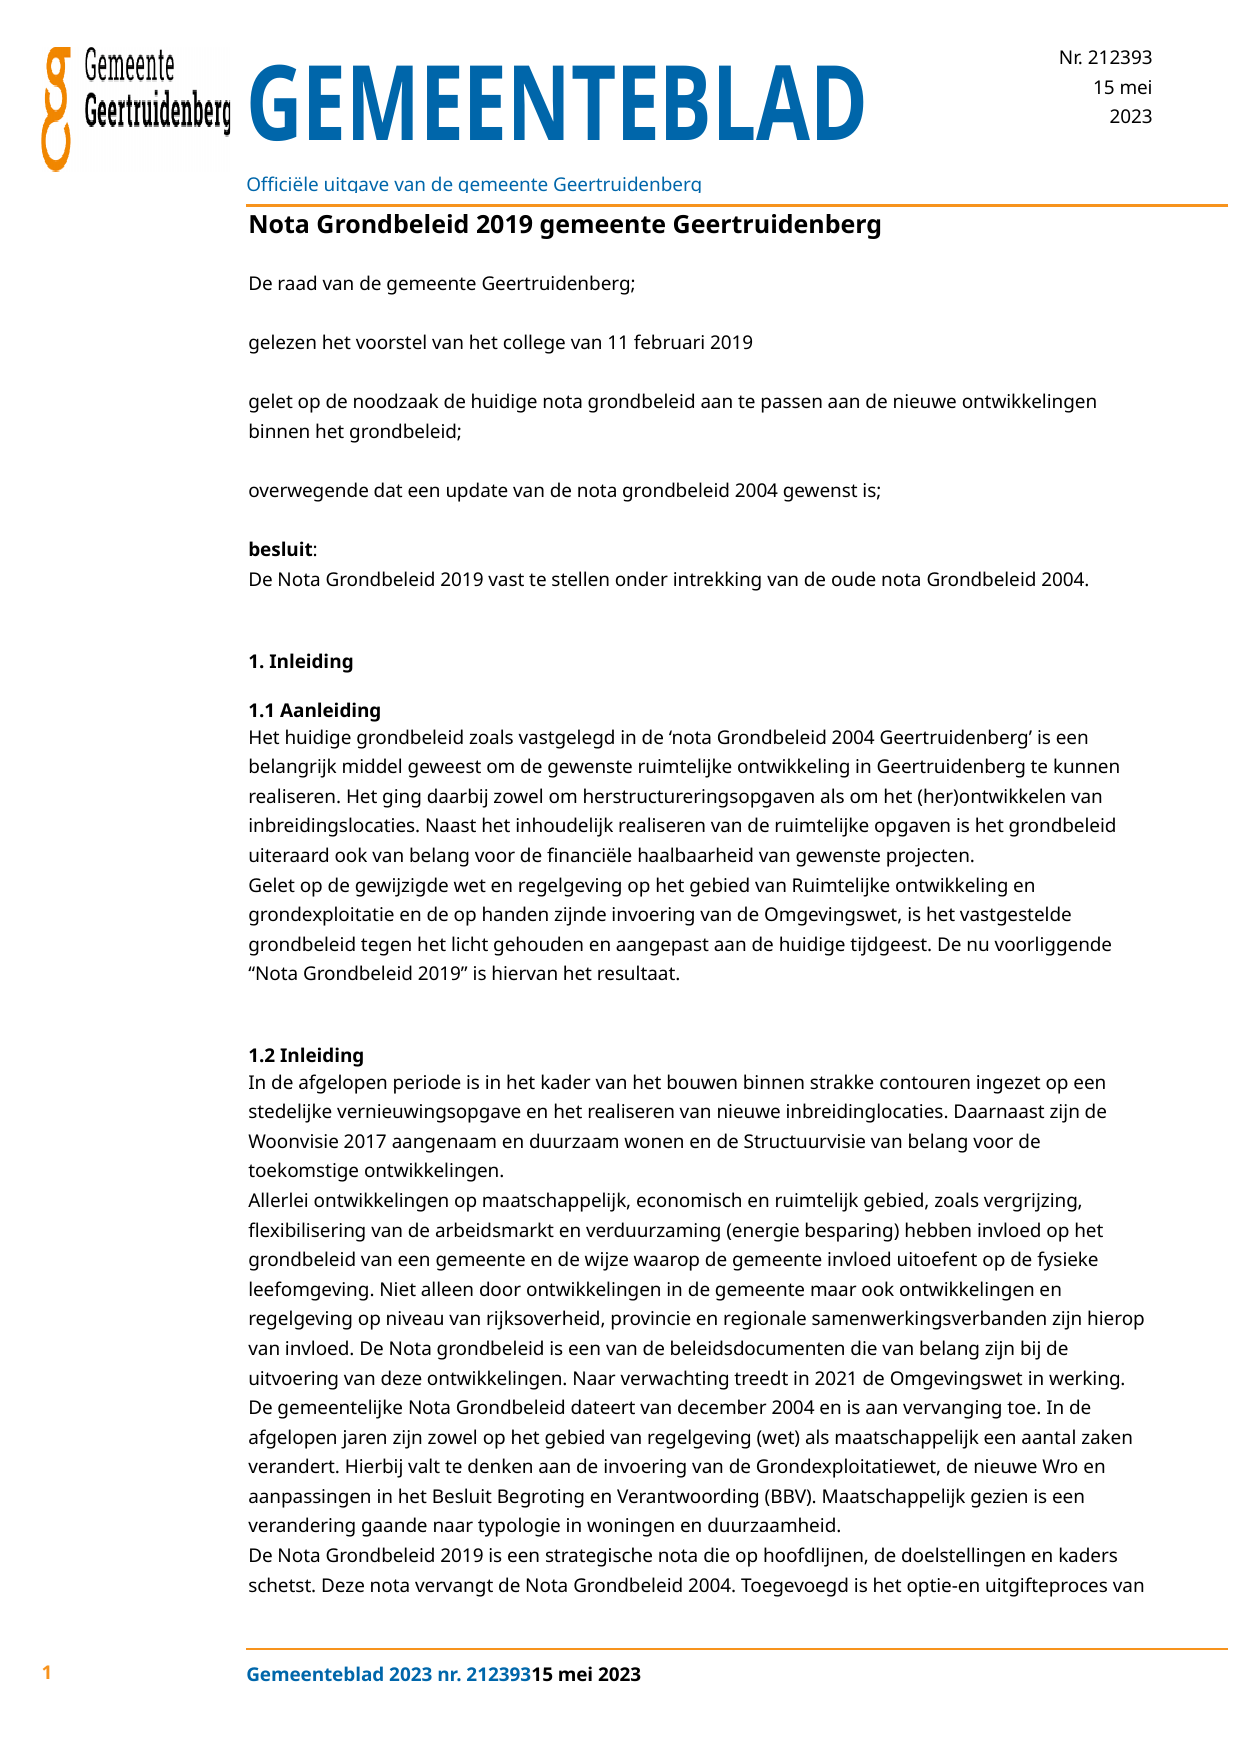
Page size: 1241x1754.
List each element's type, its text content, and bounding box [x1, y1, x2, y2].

text 1.1 Aanleiding [248, 695, 1152, 724]
text Gelet op de gewijzigde wet en regelgeving op het gebied van Ruimtelijke ontwikkeling en grondexploitatie en de op handen zijnde invoering van de Omgevingswet, is het vastgestelde grondbeleid tegen het licht gehouden en aangepast aan de huidige tijdgeest. De nu voorliggende “Nota Grondbeleid 2019” is hiervan het resultaat. [248, 872, 1152, 986]
text Nota Grondbeleid 2019 gemeente Geertruidenberg [248, 207, 1152, 241]
text gelet op de noodzaak de huidige nota grondbeleid aan te passen aan de nieuwe ontwikkelingen binnen het grondbeleid; [248, 389, 1152, 444]
text overwegende dat een update van de nota grondbeleid 2004 gewenst is; [248, 477, 1152, 503]
text Het huidige grondbeleid zoals vastgelegd in de ‘nota Grondbeleid 2004 Geertruidenberg’ is een belangrijk middel geweest om de gewenste ruimtelijke ontwikkeling in Geertruidenberg te kunnen realiseren. Het ging daarbij zowel om herstructureringsopgaven als om het (her)ontwikkelen van inbreidingslocaties. Naast het inhoudelijk realiseren van de ruimtelijke opgaven is het grondbeleid uiteraard ook van belang voor de financiële haalbaarheid van gewenste projecten. [248, 724, 1152, 868]
text 1.2 Inleiding [248, 1041, 1152, 1069]
picture [41, 47, 231, 172]
text gelezen het voorstel van het college van 11 februari 2019 [248, 329, 1152, 355]
text De Nota Grondbeleid 2019 is een strategische nota die op hoofdlijnen, de doelstellingen en kaders schetst. Deze nota vervangt de Nota Grondbeleid 2004. Toegevoegd is het optie-en uitgifteproces van [248, 1542, 1152, 1598]
text Allerlei ontwikkelingen op maatschappelijk, economisch en ruimtelijk gebied, zoals vergrijzing, flexibilisering van de arbeidsmarkt en verduurzaming (energie besparing) hebben invloed op het grondbeleid van een gemeente en de wijze waarop de gemeente invloed uitoefent op de fysieke leefomgeving. Niet alleen door ontwikkelingen in de gemeente maar ook ontwikkelingen en regelgeving op niveau van rijksoverheid, provincie en regionale samenwerkingsverbanden zijn hierop van invloed. De Nota grondbeleid is een van de beleidsdocumenten die van belang zijn bij de uitvoering van deze ontwikkelingen. Naar verwachting treedt in 2021 de Omgevingswet in werking. [248, 1187, 1152, 1391]
text besluit: [248, 537, 1152, 562]
text 1. Inleiding [248, 646, 1152, 674]
text In de afgelopen periode is in het kader van het bouwen binnen strakke contouren ingezet op een stedelijke vernieuwingsopgave en het realiseren van nieuwe inbreidinglocaties. Daarnaast zijn de Woonvisie 2017 aangenaam en duurzaam wonen en de Structuurvisie van belang voor de toekomstige ontwikkelingen. [248, 1069, 1152, 1183]
text De Nota Grondbeleid 2019 vast te stellen onder intrekking van de oude nota Grondbeleid 2004. [248, 566, 1152, 592]
text De raad van de gemeente Geertruidenberg; [248, 270, 1152, 296]
text De gemeentelijke Nota Grondbeleid dateert van december 2004 en is aan vervanging toe. In de afgelopen jaren zijn zowel op het gebied van regelgeving (wet) als maatschappelijk een aantal zaken verandert. Hierbij valt te denken aan de invoering van de Grondexploitatiewet, de nieuwe Wro en aanpassingen in het Besluit Begroting en Verantwoording (BBV). Maatschappelijk gezien is een verandering gaande naar typologie in woningen en duurzaamheid. [248, 1394, 1152, 1538]
